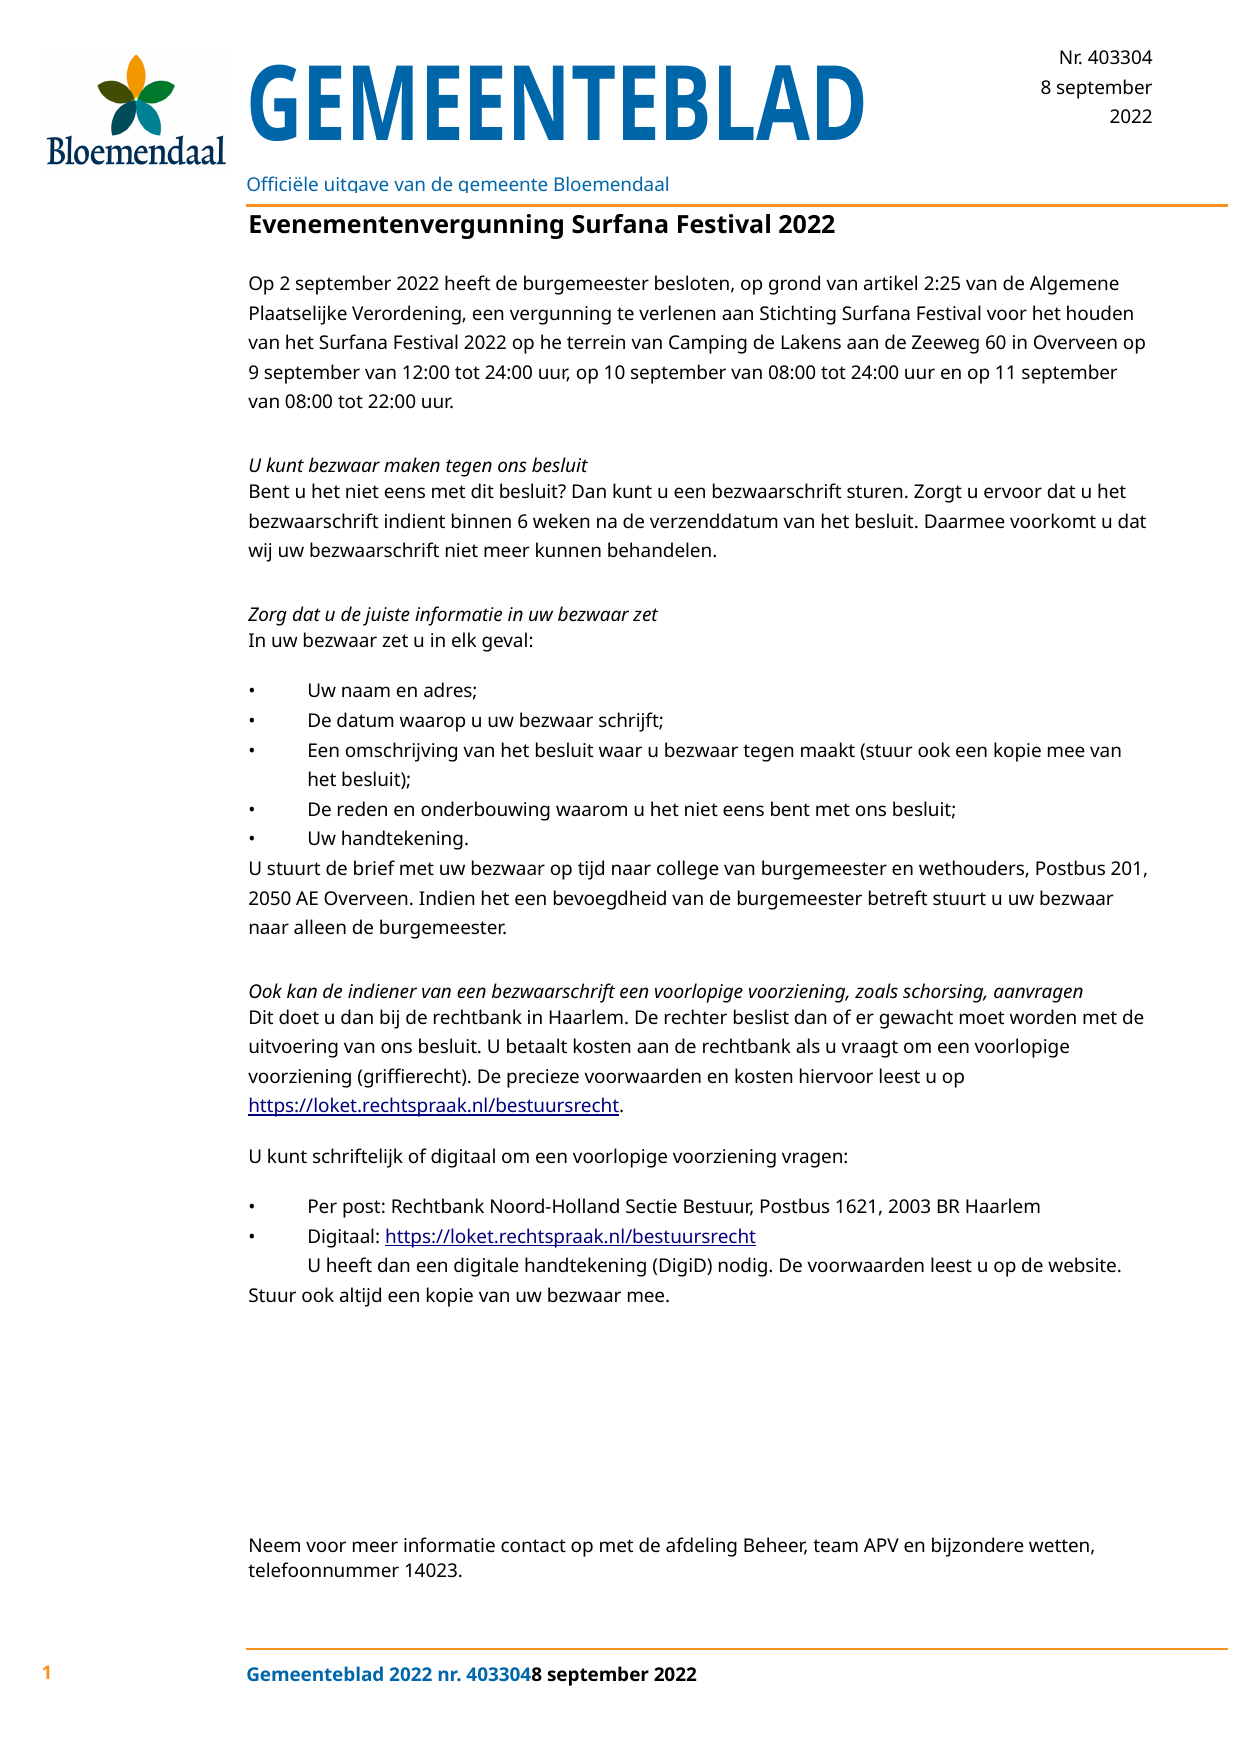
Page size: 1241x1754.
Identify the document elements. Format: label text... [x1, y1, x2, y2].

text Evenementenvergunning Surfana Festival 2022 [248, 207, 1152, 241]
text U kunt schriftelijk of digitaal om een voorlopige voorziening vragen: [248, 1143, 1152, 1169]
text U stuurt de brief met uw bezwaar op tijd naar college van burgemeester en wethouders, Postbus 201, 2050 AE Overveen. Indien het een bevoegdheid van de burgemeester betreft stuurt u uw bezwaar naar alleen de burgemeester. [248, 855, 1152, 940]
text In uw bezwaar zet u in elk geval: [248, 627, 1152, 653]
text Neem voor meer informatie contact op met de afdeling Beheer, team APV en bijzondere wetten, telefoonnummer 14023. [248, 1532, 1152, 1583]
picture [41, 47, 231, 172]
text Bent u het niet eens met dit besluit? Dan kunt u een bezwaarschrift sturen. Zorgt u ervoor dat u het bezwaarschrift indient binnen 6 weken na de verzenddatum van het besluit. Daarmee voorkomt u dat wij uw bezwaarschrift niet meer kunnen behandelen. [248, 478, 1152, 563]
list Per post: Rechtbank Noord-Holland Sectie Bestuur, Postbus 1621, 2003 BR Haarlem [248, 1193, 1152, 1219]
list De datum waarop u uw bezwaar schrijft; [248, 707, 1152, 733]
text Zorg dat u de juiste informatie in uw bezwaar zet [248, 601, 1152, 627]
text Dit doet u dan bij de rechtbank in Haarlem. De rechter beslist dan of er gewacht moet worden met de uitvoering van ons besluit. U betaalt kosten aan de rechtbank als u vraagt om een voorlopige voorziening (griffierecht). De precieze voorwaarden en kosten hiervoor leest u op https://loket.rechtspraak.nl/bestuursrecht. [248, 1004, 1152, 1118]
text U kunt bezwaar maken tegen ons besluit [248, 453, 1152, 478]
list De reden en onderbouwing waarom u het niet eens bent met ons besluit; [248, 796, 1152, 822]
text Op 2 september 2022 heeft de burgemeester besloten, op grond van artikel 2:25 van de Algemene Plaatselijke Verordening, een vergunning te verlenen aan Stichting Surfana Festival voor het houden van het Surfana Festival 2022 op he terrein van Camping de Lakens aan de Zeeweg 60 in Overveen op 9 september van 12:00 tot 24:00 uur, op 10 september van 08:00 tot 24:00 uur en op 11 september van 08:00 tot 22:00 uur. [248, 270, 1152, 414]
list Digitaal: https://loket.rechtspraak.nl/bestuursrecht [248, 1223, 1152, 1249]
list U heeft dan een digitale handtekening (DigiD) nodig. De voorwaarden leest u op de website. [248, 1253, 1152, 1278]
list Uw naam en adres; [248, 678, 1152, 703]
text Ook kan de indiener van een bezwaarschrift een voorlopige voorziening, zoals schorsing, aanvragen [248, 978, 1152, 1004]
list Uw handtekening. [248, 826, 1152, 851]
list Een omschrijving van het besluit waar u bezwaar tegen maakt (stuur ook een kopie mee van het besluit); [248, 737, 1152, 792]
text Stuur ook altijd een kopie van uw bezwaar mee. [248, 1282, 1152, 1308]
